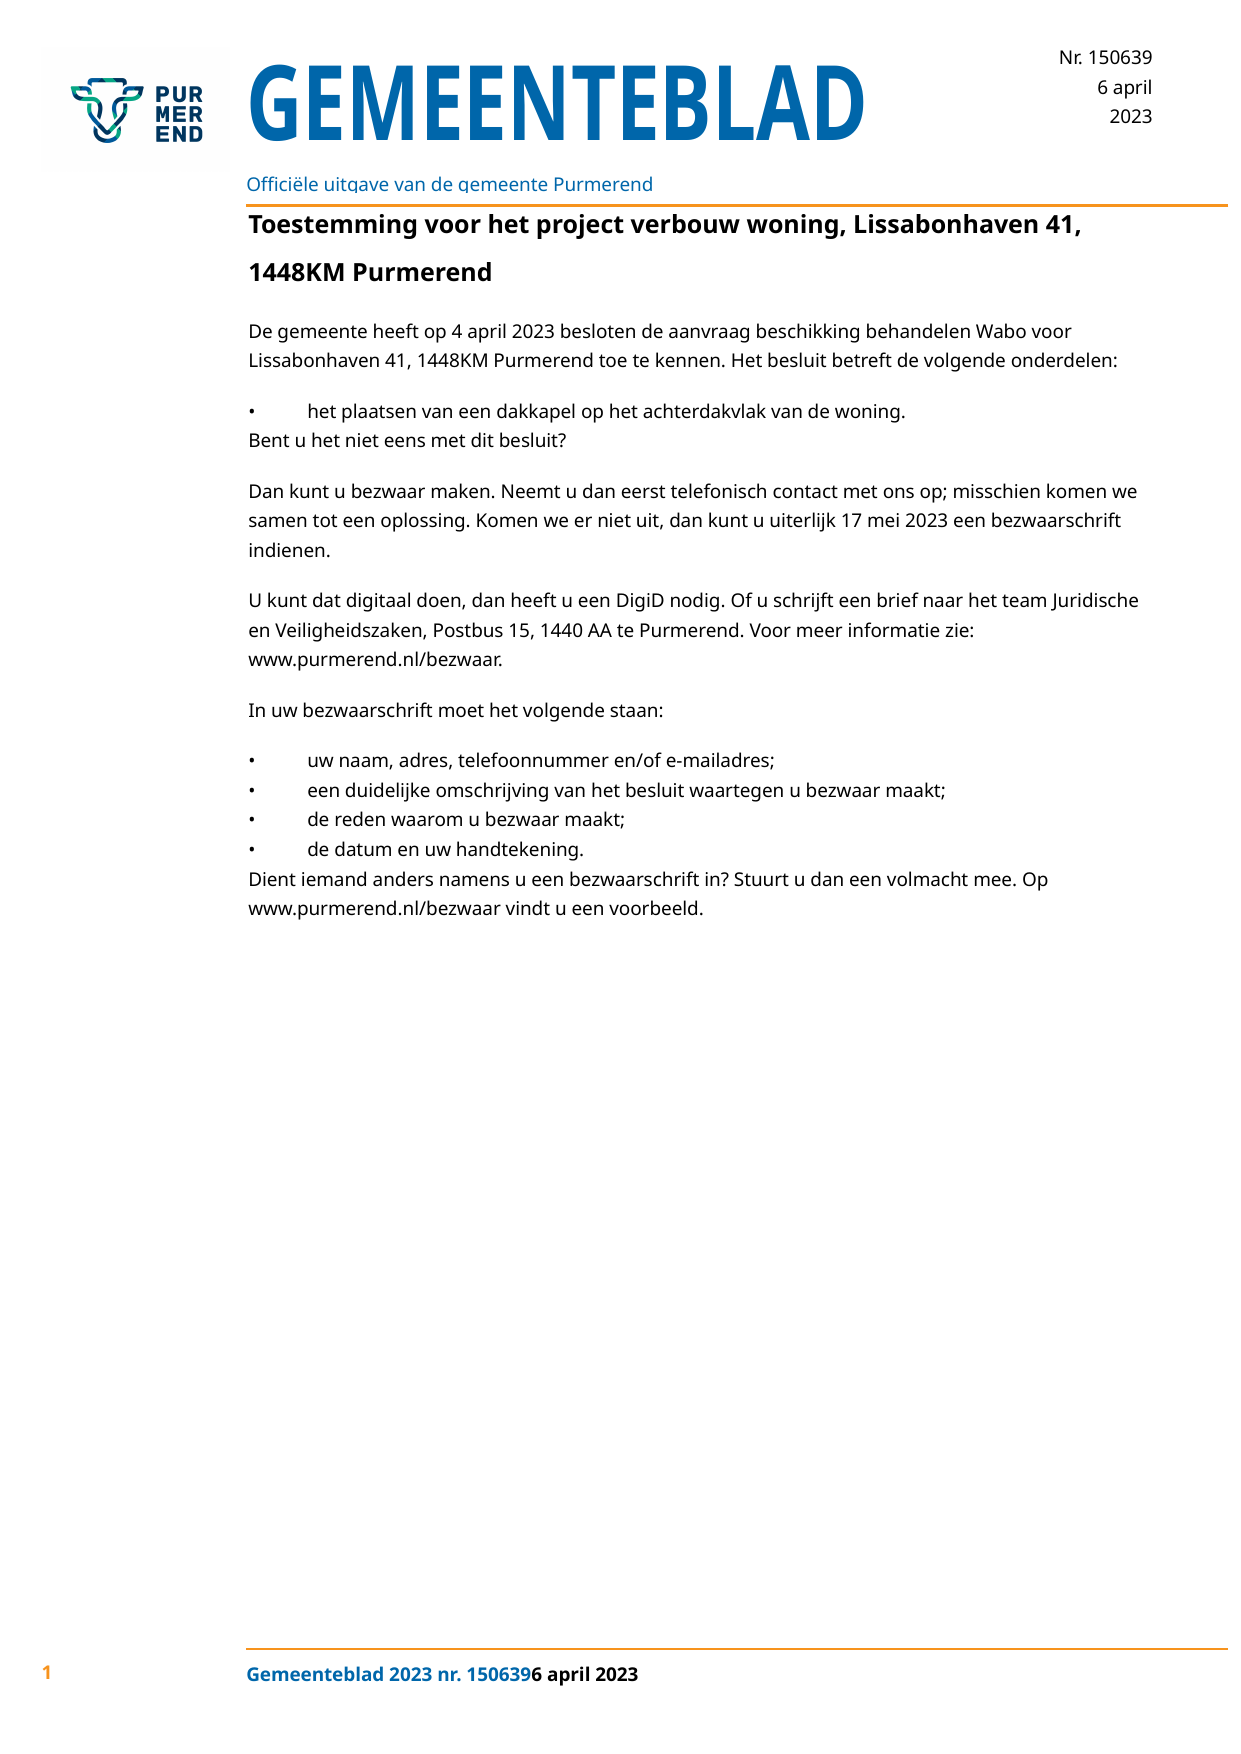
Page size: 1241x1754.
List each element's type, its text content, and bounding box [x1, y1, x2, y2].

text U kunt dat digitaal doen, dan heeft u een DigiD nodig. Of u schrijft een brief naar het team Juridische en Veiligheidszaken, Postbus 15, 1440 AA te Purmerend. Voor meer informatie zie: www.purmerend.nl/bezwaar. [248, 587, 1152, 672]
list de reden waarom u bezwaar maakt; [248, 807, 1152, 832]
picture [41, 47, 231, 172]
text Bent u het niet eens met dit besluit? [248, 427, 1152, 453]
text De gemeente heeft op 4 april 2023 besloten de aanvraag beschikking behandelen Wabo voor Lissabonhaven 41, 1448KM Purmerend toe te kennen. Het besluit betreft de volgende onderdelen: [248, 318, 1152, 373]
text Toestemming voor het project verbouw woning, Lissabonhaven 41, 1448KM Purmerend [248, 207, 1152, 288]
list een duidelijke omschrijving van het besluit waartegen u bezwaar maakt; [248, 777, 1152, 803]
text In uw bezwaarschrift moet het volgende staan: [248, 697, 1152, 723]
list het plaatsen van een dakkapel op het achterdakvlak van de woning. [248, 398, 1152, 424]
text Dan kunt u bezwaar maken. Neemt u dan eerst telefonisch contact met ons op; misschien komen we samen tot een oplossing. Komen we er niet uit, dan kunt u uiterlijk 17 mei 2023 een bezwaarschrift indienen. [248, 478, 1152, 563]
text Dient iemand anders namens u een bezwaarschrift in? Stuurt u dan een volmacht mee. Op www.purmerend.nl/bezwaar vindt u een voorbeeld. [248, 866, 1152, 921]
list uw naam, adres, telefoonnummer en/of e-mailadres; [248, 747, 1152, 773]
list de datum en uw handtekening. [248, 836, 1152, 862]
